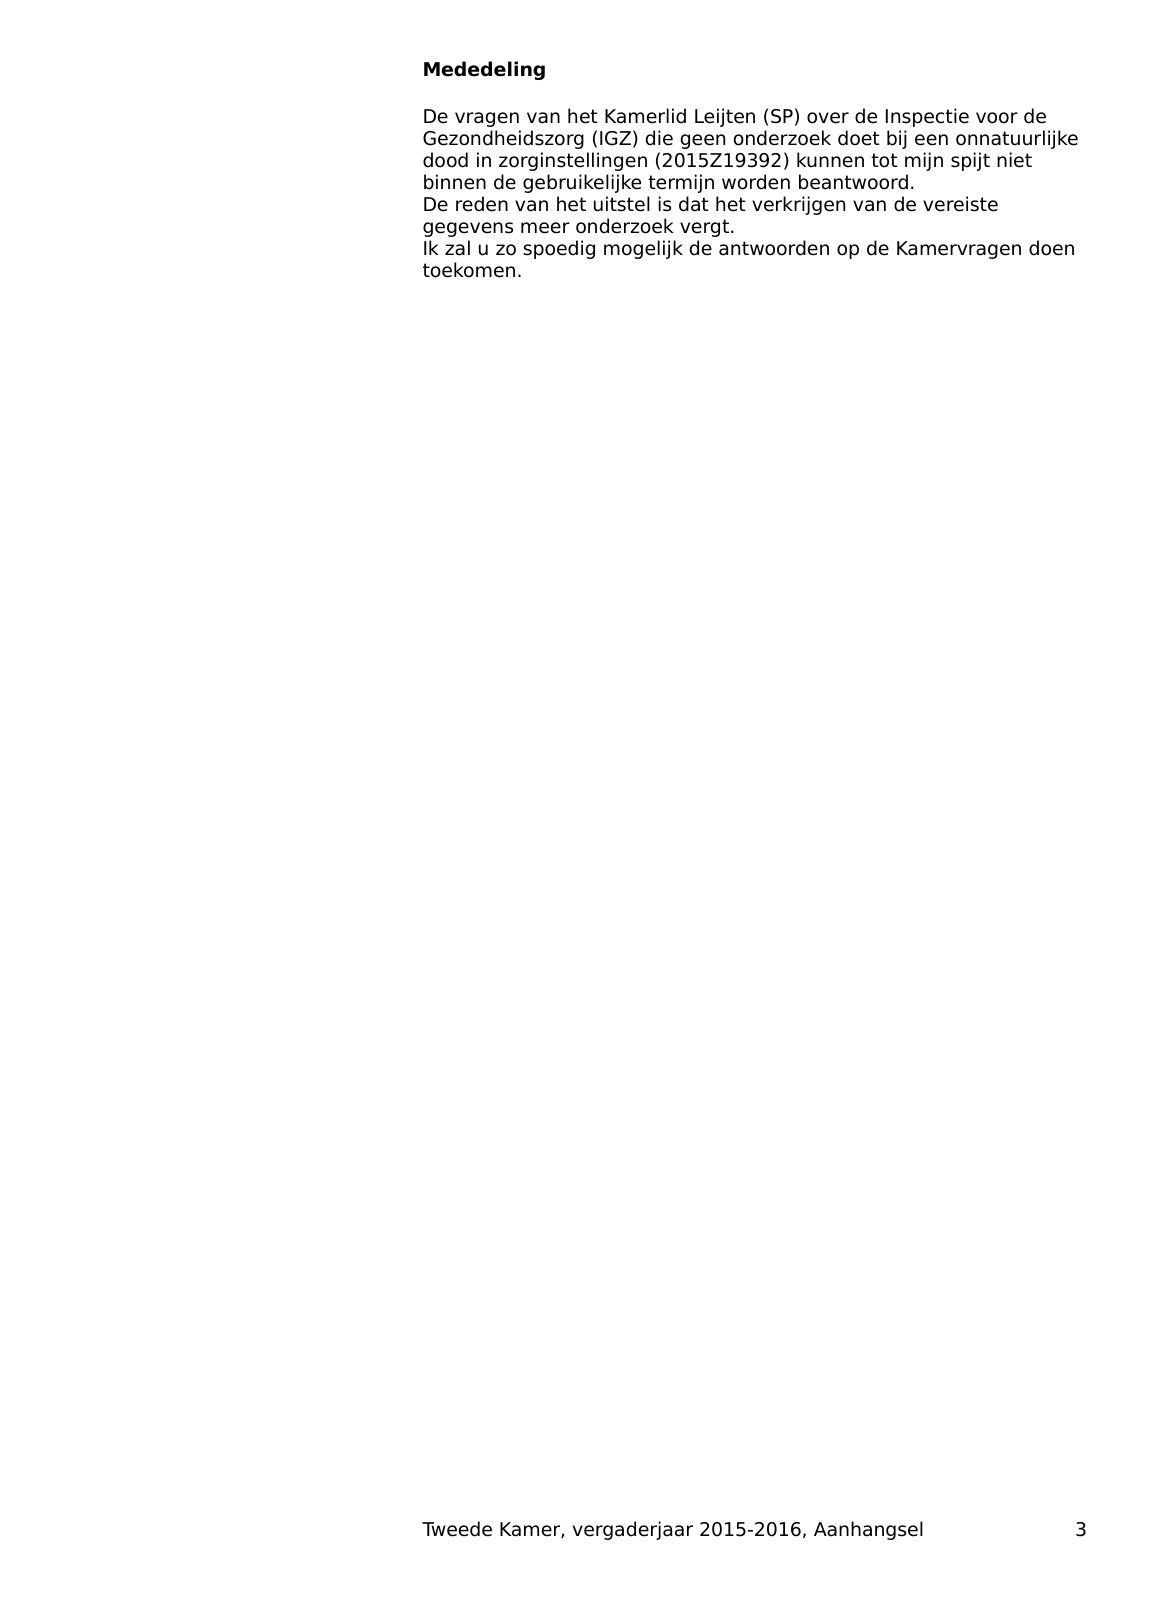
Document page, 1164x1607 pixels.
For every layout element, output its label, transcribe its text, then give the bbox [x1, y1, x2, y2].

text De vragen van het Kamerlid Leijten (SP) over de Inspectie voor de Gezondheidszorg (IGZ) die geen onderzoek doet bij een onnatuurlijke dood in zorginstellingen (2015Z19392) kunnen tot mijn spijt niet binnen de gebruikelijke termijn worden beantwoord. [422, 106, 1087, 194]
text Ik zal u zo spoedig mogelijk de antwoorden op de Kamervragen doen toekomen. [422, 238, 1087, 282]
text De reden van het uitstel is dat het verkrijgen van de vereiste gegevens meer onderzoek vergt. [422, 194, 1087, 238]
subtitle Mededeling [422, 59, 1087, 81]
